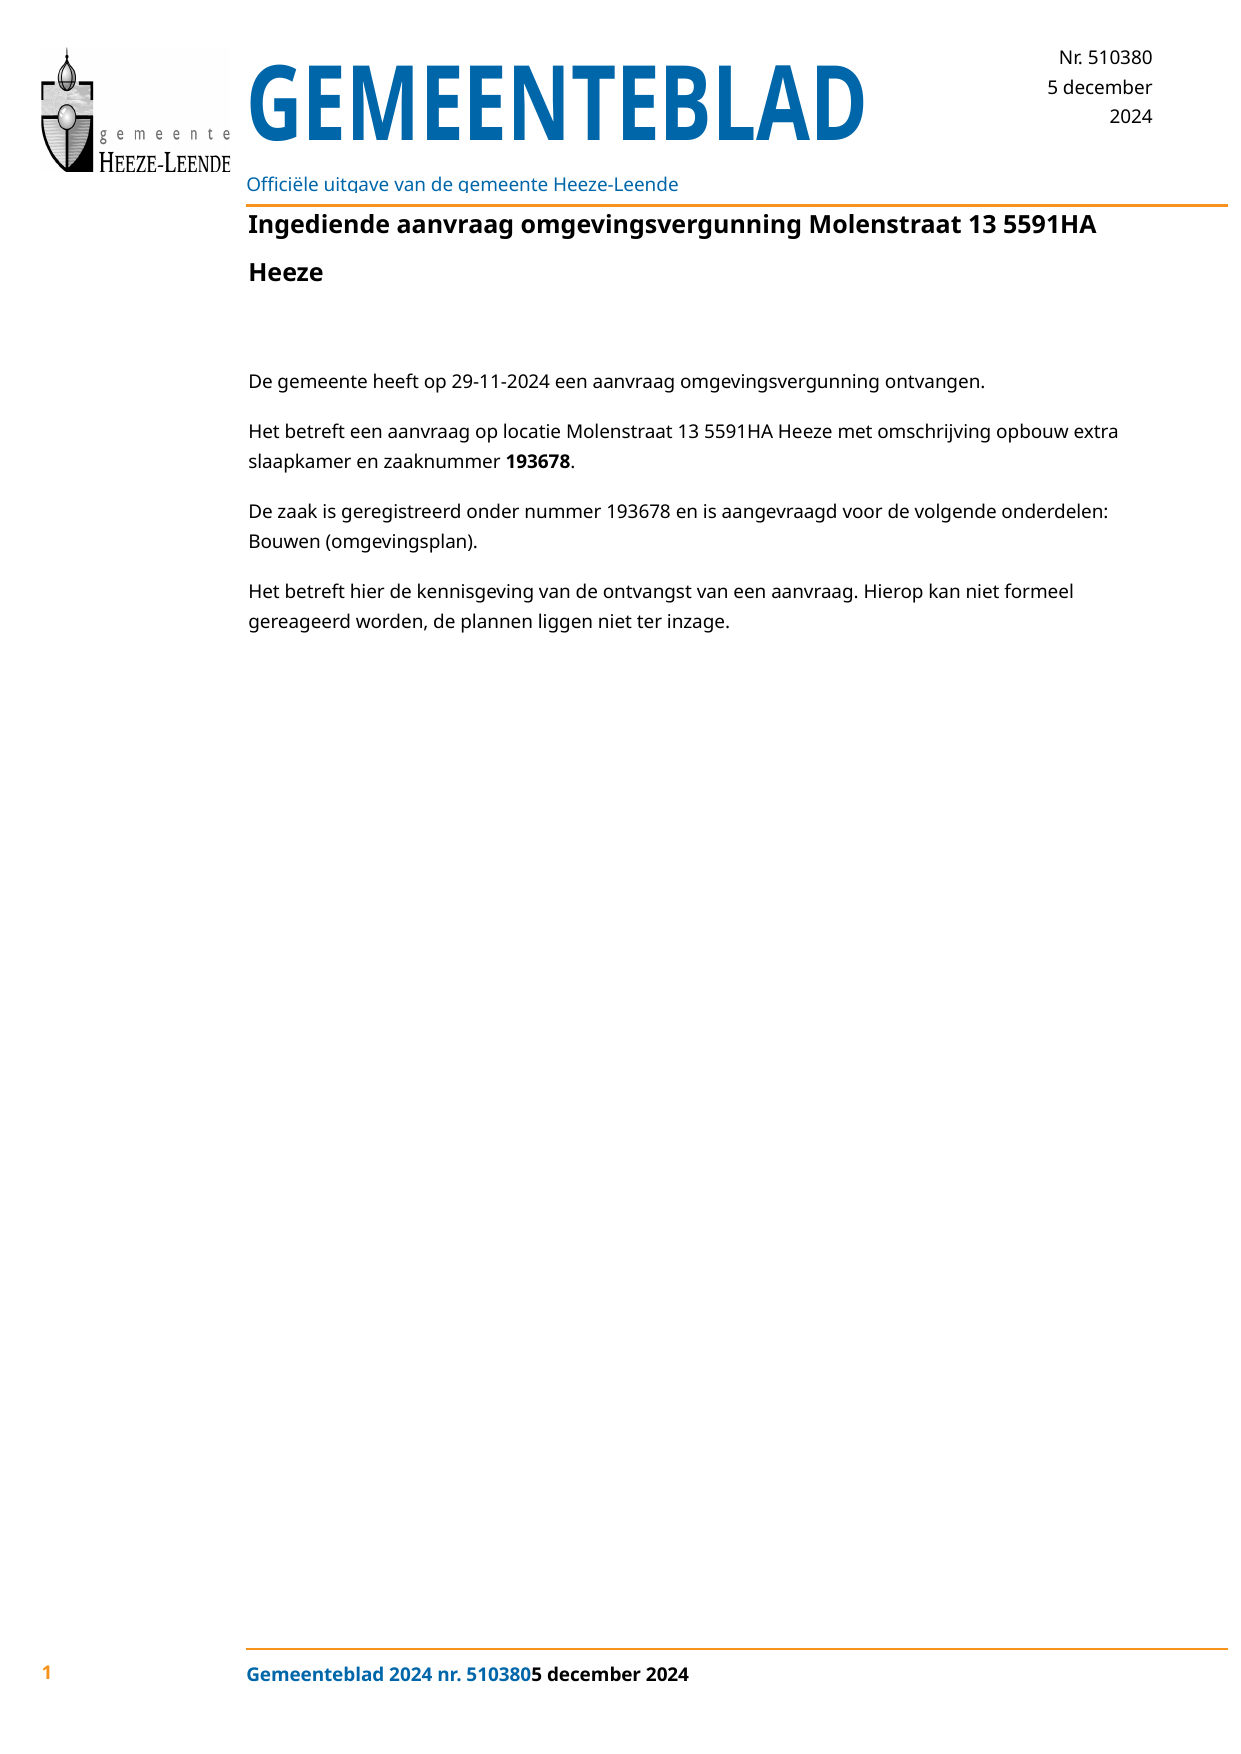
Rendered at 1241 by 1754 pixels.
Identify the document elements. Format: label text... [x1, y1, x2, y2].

picture [41, 47, 231, 172]
text Ingediende aanvraag omgevingsvergunning Molenstraat 13 5591HA Heeze [248, 207, 1152, 288]
text De gemeente heeft op 29-11-2024 een aanvraag omgevingsvergunning ontvangen. [248, 368, 1152, 394]
text De zaak is geregistreerd onder nummer 193678 en is aangevraagd voor de volgende onderdelen: Bouwen (omgevingsplan). [248, 499, 1152, 554]
text Het betreft een aanvraag op locatie Molenstraat 13 5591HA Heeze met omschrijving opbouw extra slaapkamer en zaaknummer 193678. [248, 419, 1152, 474]
text Het betreft hier de kennisgeving van de ontvangst van een aanvraag. Hierop kan niet formeel gereageerd worden, de plannen liggen niet ter inzage. [248, 579, 1152, 634]
